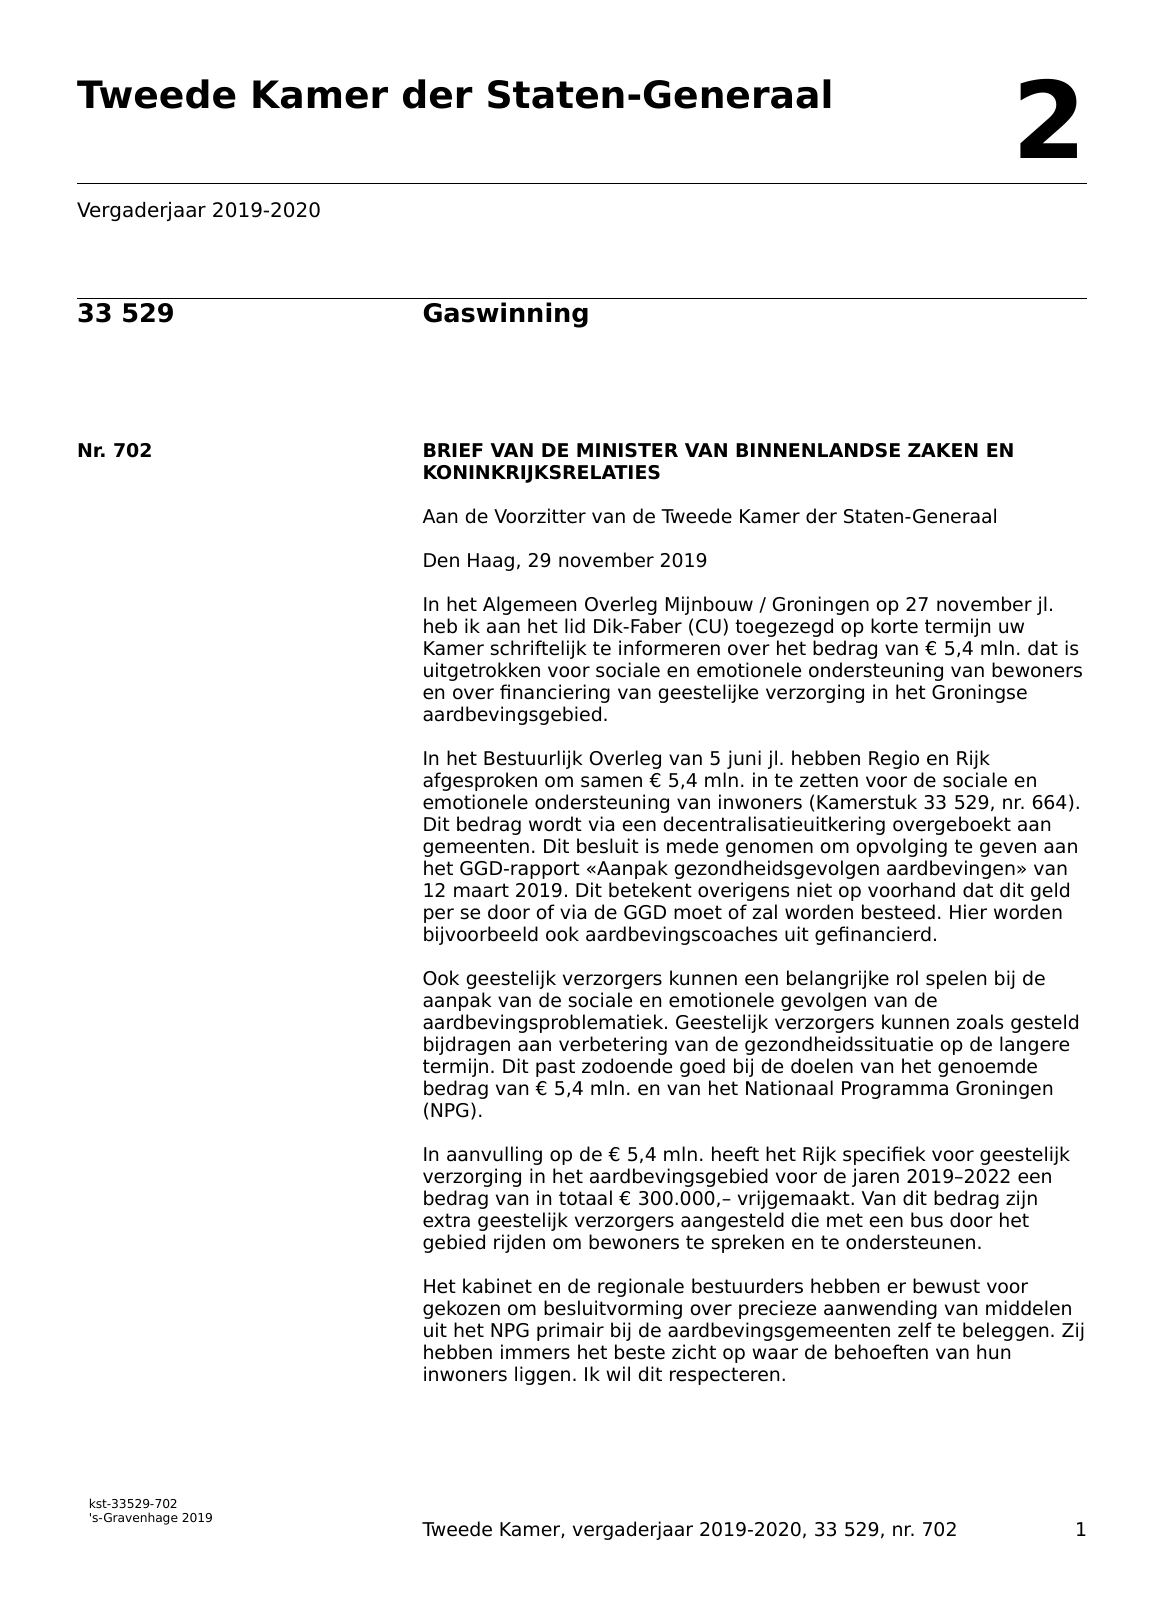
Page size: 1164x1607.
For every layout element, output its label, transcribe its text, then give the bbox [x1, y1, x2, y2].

text Het kabinet en de regionale bestuurders hebben er bewust voor gekozen om besluitvorming over precieze aanwending van middelen uit het NPG primair bij de aardbevingsgemeenten zelf te beleggen. Zij hebben immers het beste zicht op waar de behoeften van hun inwoners liggen. Ik wil dit respecteren. [422, 1276, 1087, 1386]
text Ook geestelijk verzorgers kunnen een belangrijke rol spelen bij de aanpak van de sociale en emotionele gevolgen van de aardbevingsproblematiek. Geestelijk verzorgers kunnen zoals gesteld bijdragen aan verbetering van de gezondheidssituatie op de langere termijn. Dit past zodoende goed bij de doelen van het genoemde bedrag van € 5,4 mln. en van het Nationaal Programma Groningen (NPG). [422, 968, 1087, 1122]
text kst-33529-702 [88, 1497, 323, 1511]
subtitle 33 529 Gaswinning [77, 299, 1087, 329]
subtitle Nr. 702 BRIEF VAN DE MINISTER VAN BINNENLANDSE ZAKEN EN KONINKRIJKSRELATIES [77, 440, 1087, 484]
table_header 2 [886, 59, 1087, 183]
text In het Algemeen Overleg Mijnbouw / Groningen op 27 november jl. heb ik aan het lid Dik-Faber (CU) toegezegd op korte termijn uw Kamer schriftelijk te informeren over het bedrag van € 5,4 mln. dat is uitgetrokken voor sociale en emotionele ondersteuning van bewoners en over financiering van geestelijke verzorging in het Groningse aardbevingsgebied. [422, 594, 1087, 726]
text Den Haag, 29 november 2019 [422, 550, 1087, 572]
text 's-Gravenhage 2019 [88, 1511, 323, 1525]
table_cell Vergaderjaar 2019-2020 [77, 184, 1087, 298]
table_header Tweede Kamer der Staten-Generaal [77, 59, 886, 183]
text In aanvulling op de € 5,4 mln. heeft het Rijk specifiek voor geestelijk verzorging in het aardbevingsgebied voor de jaren 2019–2022 een bedrag van in totaal € 300.000,– vrijgemaakt. Van dit bedrag zijn extra geestelijk verzorgers aangesteld die met een bus door het gebied rijden om bewoners te spreken en te ondersteunen. [422, 1144, 1087, 1254]
text Aan de Voorzitter van de Tweede Kamer der Staten-Generaal [422, 506, 1087, 528]
text In het Bestuurlijk Overleg van 5 juni jl. hebben Regio en Rijk afgesproken om samen € 5,4 mln. in te zetten voor de sociale en emotionele ondersteuning van inwoners (Kamerstuk 33 529, nr. 664). Dit bedrag wordt via een decentralisatieuitkering overgeboekt aan gemeenten. Dit besluit is mede genomen om opvolging te geven aan het GGD-rapport «Aanpak gezondheidsgevolgen aardbevingen» van 12 maart 2019. Dit betekent overigens niet op voorhand dat dit geld per se door of via de GGD moet of zal worden besteed. Hier worden bijvoorbeeld ook aardbevingscoaches uit gefinancierd. [422, 748, 1087, 946]
